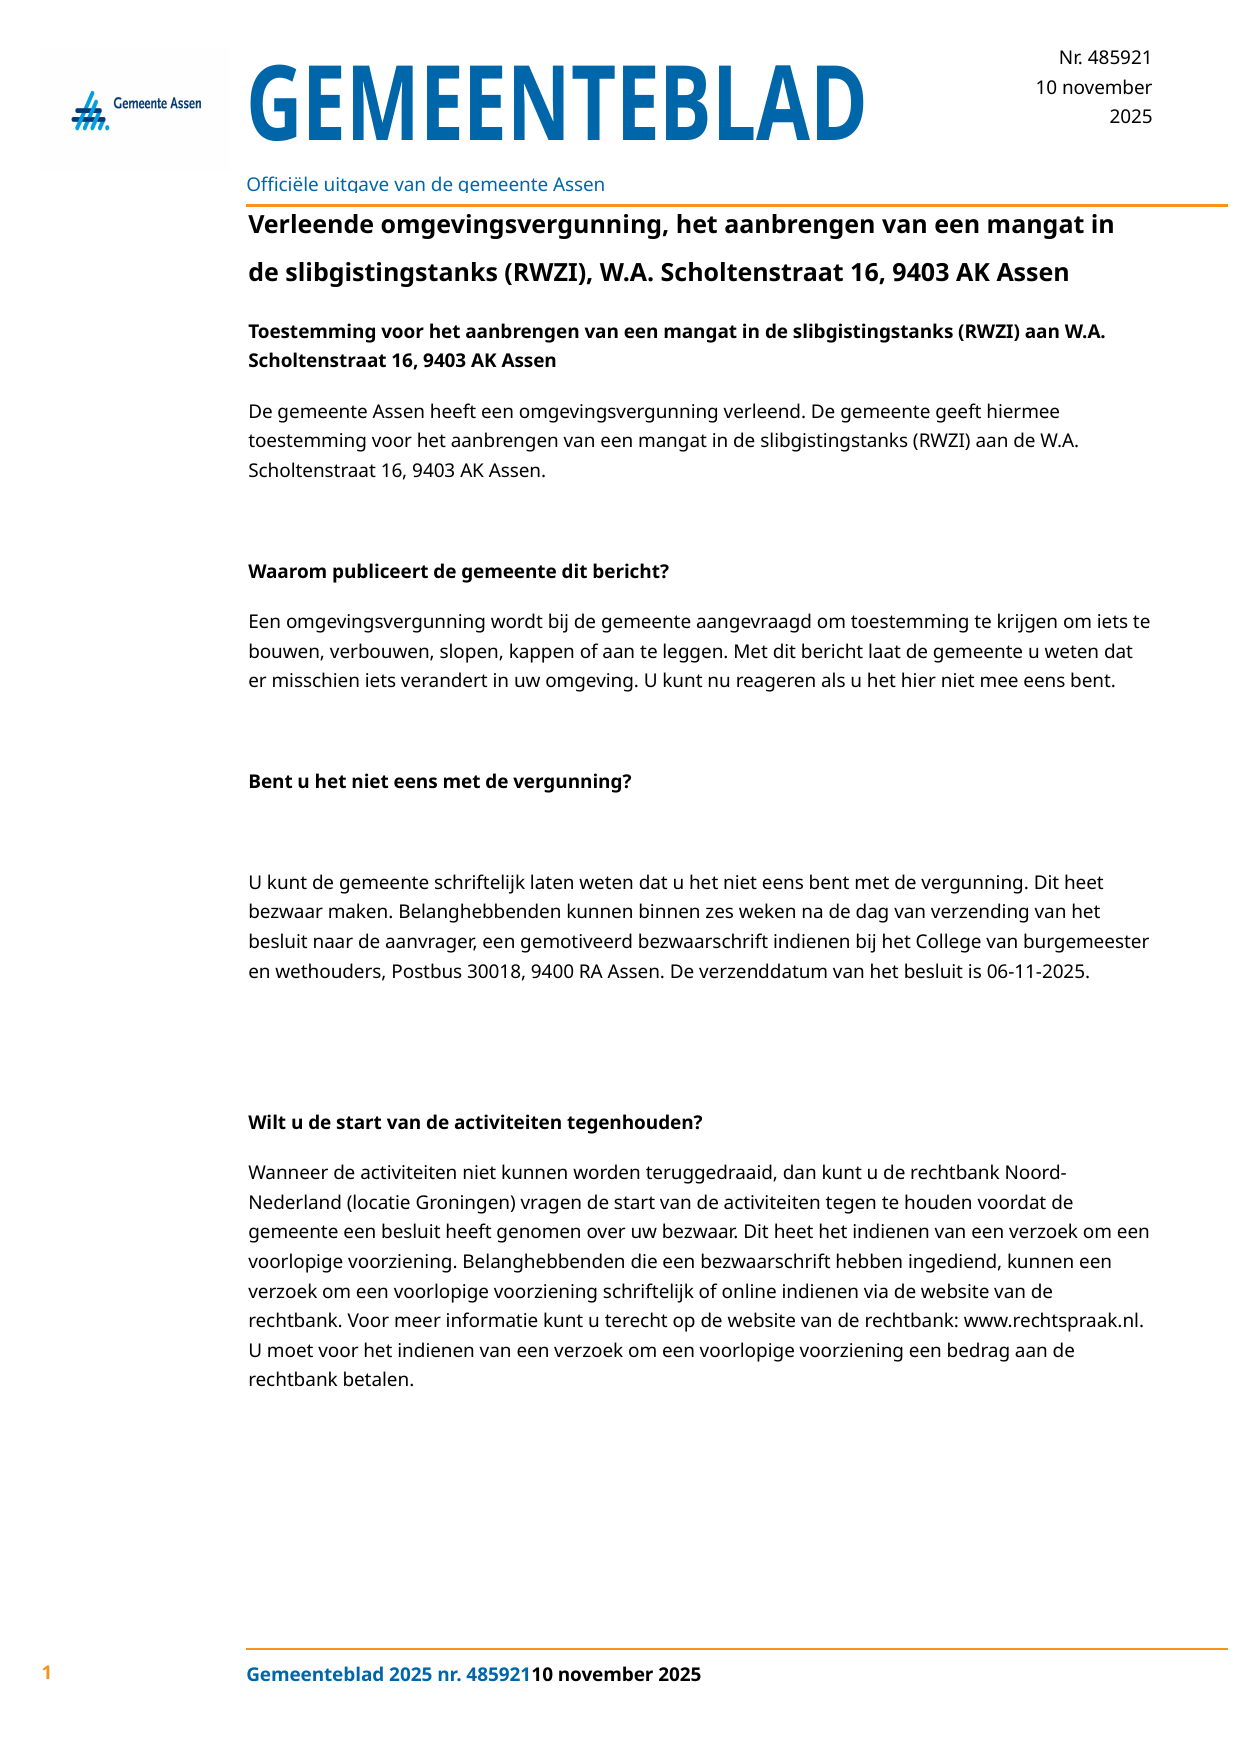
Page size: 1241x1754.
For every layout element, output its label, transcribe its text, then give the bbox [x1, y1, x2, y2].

text Bent u het niet eens met de vergunning? [248, 768, 1152, 794]
text Een omgevingsvergunning wordt bij de gemeente aangevraagd om toestemming te krijgen om iets te bouwen, verbouwen, slopen, kappen of aan te leggen. Met dit bericht laat de gemeente u weten dat er misschien iets verandert in uw omgeving. U kunt nu reageren als u het hier niet mee eens bent. [248, 608, 1152, 693]
text Toestemming voor het aanbrengen van een mangat in de slibgistingstanks (RWZI) aan W.A. Scholtenstraat 16, 9403 AK Assen [248, 318, 1152, 373]
text Waarom publiceert de gemeente dit bericht? [248, 558, 1152, 584]
picture [41, 47, 231, 172]
text Wilt u de start van de activiteiten tegenhouden? [248, 1109, 1152, 1135]
text De gemeente Assen heeft een omgevingsvergunning verleend. De gemeente geeft hiermee toestemming voor het aanbrengen van een mangat in de slibgistingstanks (RWZI) aan de W.A. Scholtenstraat 16, 9403 AK Assen. [248, 398, 1152, 483]
text U kunt de gemeente schriftelijk laten weten dat u het niet eens bent met de vergunning. Dit heet bezwaar maken. Belanghebbenden kunnen binnen zes weken na de dag van verzending van het besluit naar de aanvrager, een gemotiveerd bezwaarschrift indienen bij het College van burgemeester en wethouders, Postbus 30018, 9400 RA Assen. De verzenddatum van het besluit is 06-11-2025. [248, 869, 1152, 984]
text Verleende omgevingsvergunning, het aanbrengen van een mangat in de slibgistingstanks (RWZI), W.A. Scholtenstraat 16, 9403 AK Assen [248, 207, 1152, 288]
text Wanneer de activiteiten niet kunnen worden teruggedraaid, dan kunt u de rechtbank Noord-Nederland (locatie Groningen) vragen de start van de activiteiten tegen te houden voordat de gemeente een besluit heeft genomen over uw bezwaar. Dit heet het indienen van een verzoek om een voorlopige voorziening. Belanghebbenden die een bezwaarschrift hebben ingediend, kunnen een verzoek om een voorlopige voorziening schriftelijk of online indienen via de website van de rechtbank. Voor meer informatie kunt u terecht op de website van de rechtbank: www.rechtspraak.nl. U moet voor het indienen van een verzoek om een voorlopige voorziening een bedrag aan de rechtbank betalen. [248, 1159, 1152, 1392]
